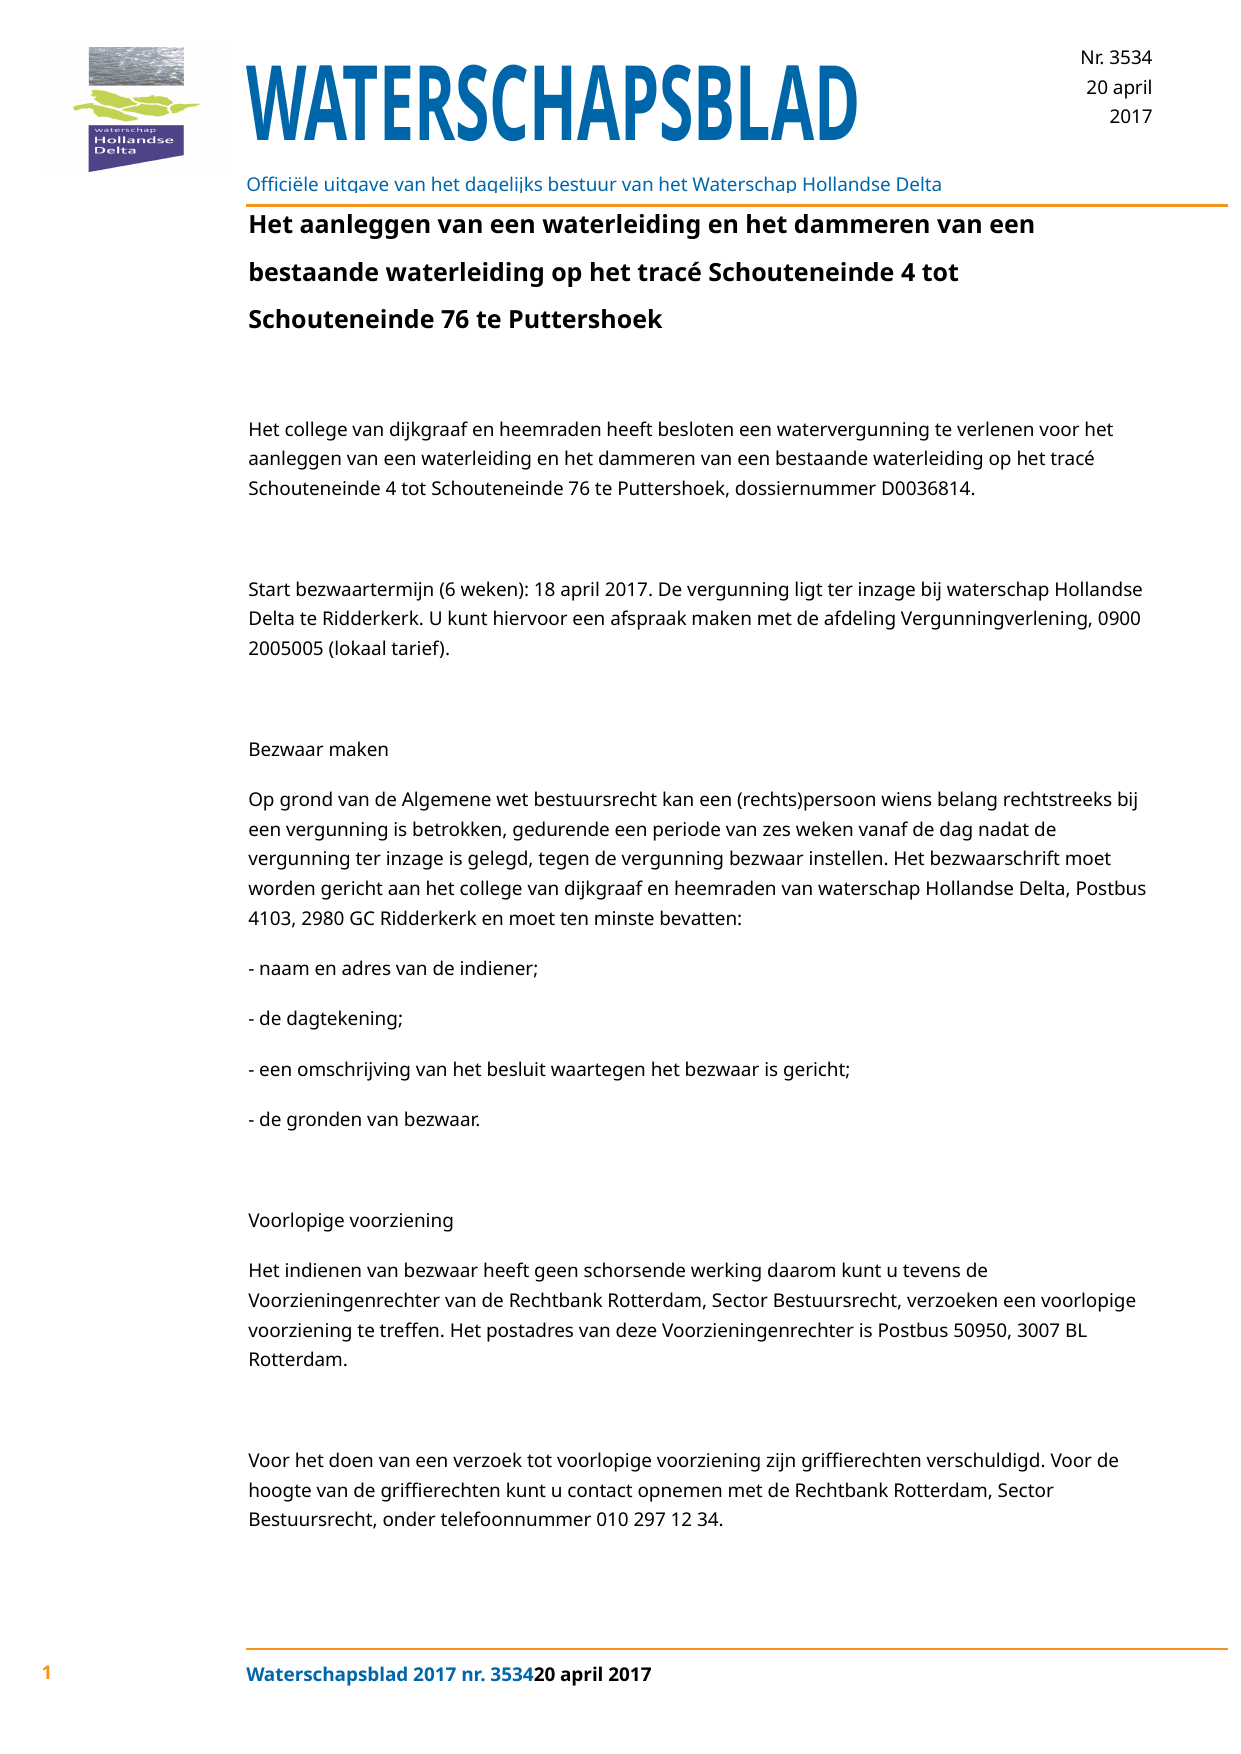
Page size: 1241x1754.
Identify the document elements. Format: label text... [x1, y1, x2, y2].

text Het aanleggen van een waterleiding en het dammeren van een bestaande waterleiding op het tracé Schouteneinde 4 tot Schouteneinde 76 te Puttershoek [248, 207, 1152, 336]
text Bezwaar maken [248, 736, 1152, 762]
text Start bezwaartermijn (6 weken): 18 april 2017. De vergunning ligt ter inzage bij waterschap Hollandse Delta te Ridderkerk. U kunt hiervoor een afspraak maken met de afdeling Vergunningverlening, 0900 2005005 (lokaal tarief). [248, 576, 1152, 661]
text Voor het doen van een verzoek tot voorlopige voorziening zijn griffierechten verschuldigd. Voor de hoogte van de griffierechten kunt u contact opnemen met de Rechtbank Rotterdam, Sector Bestuursrecht, onder telefoonnummer 010 297 12 34. [248, 1447, 1152, 1532]
text - de gronden van bezwaar. [248, 1106, 1152, 1132]
text - naam en adres van de indiener; [248, 955, 1152, 981]
text - de dagtekening; [248, 1006, 1152, 1031]
text Het indienen van bezwaar heeft geen schorsende werking daarom kunt u tevens de Voorzieningenrechter van de Rechtbank Rotterdam, Sector Bestuursrecht, verzoeken een voorlopige voorziening te treffen. Het postadres van deze Voorzieningenrechter is Postbus 50950, 3007 BL Rotterdam. [248, 1258, 1152, 1372]
text Voorlopige voorziening [248, 1207, 1152, 1233]
picture [41, 47, 231, 172]
text Op grond van de Algemene wet bestuursrecht kan een (rechts)persoon wiens belang rechtstreeks bij een vergunning is betrokken, gedurende een periode van zes weken vanaf de dag nadat de vergunning ter inzage is gelegd, tegen de vergunning bezwaar instellen. Het bezwaarschrift moet worden gericht aan het college van dijkgraaf en heemraden van waterschap Hollandse Delta, Postbus 4103, 2980 GC Ridderkerk en moet ten minste bevatten: [248, 786, 1152, 930]
text - een omschrijving van het besluit waartegen het bezwaar is gericht; [248, 1056, 1152, 1082]
text Het college van dijkgraaf en heemraden heeft besloten een watervergunning te verlenen voor het aanleggen van een waterleiding en het dammeren van een bestaande waterleiding op het tracé Schouteneinde 4 tot Schouteneinde 76 te Puttershoek, dossiernummer D0036814. [248, 416, 1152, 501]
